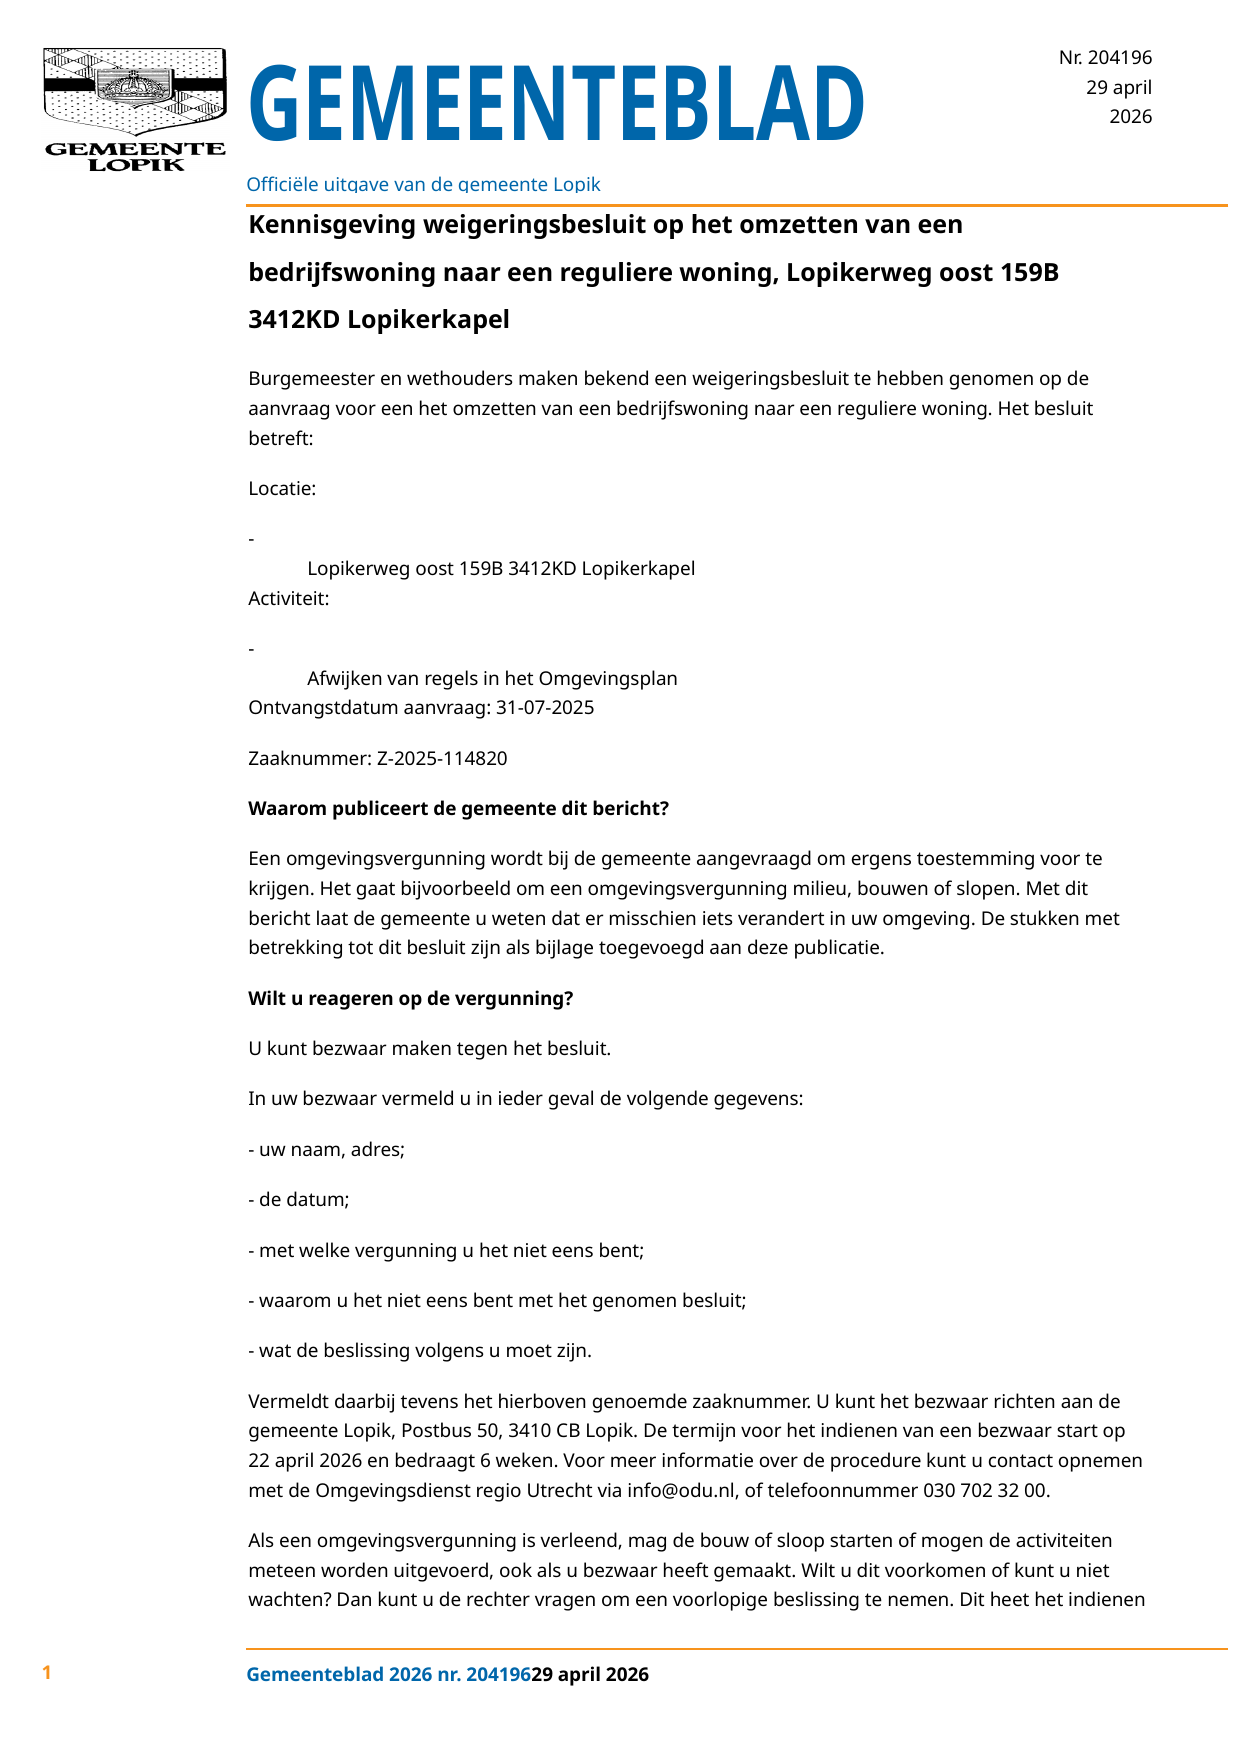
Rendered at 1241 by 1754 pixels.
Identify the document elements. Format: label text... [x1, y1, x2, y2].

text - waarom u het niet eens bent met het genomen besluit; [248, 1287, 1152, 1313]
text Kennisgeving weigeringsbesluit op het omzetten van een bedrijfswoning naar een reguliere woning, Lopikerweg oost 159B 3412KD Lopikerkapel [248, 207, 1152, 336]
list Lopikerweg oost 159B 3412KD Lopikerkapel [248, 555, 1152, 581]
text Activiteit: [248, 585, 1152, 610]
text Vermeldt daarbij tevens het hierboven genoemde zaaknummer. U kunt het bezwaar richten aan de gemeente Lopik, Postbus 50, 3410 CB Lopik. De termijn voor het indienen van een bezwaar start op 22 april 2026 en bedraagt 6 weken. Voor meer informatie over de procedure kunt u contact opnemen met de Omgevingsdienst regio Utrecht via info@odu.nl, of telefoonnummer 030 702 32 00. [248, 1388, 1152, 1502]
text - uw naam, adres; [248, 1136, 1152, 1162]
text - wat de beslissing volgens u moet zijn. [248, 1338, 1152, 1363]
list Afwijken van regels in het Omgevingsplan [248, 665, 1152, 690]
text - met welke vergunning u het niet eens bent; [248, 1237, 1152, 1262]
text In uw bezwaar vermeld u in ieder geval de volgende gegevens: [248, 1086, 1152, 1111]
text U kunt bezwaar maken tegen het besluit. [248, 1035, 1152, 1061]
text Ontvangstdatum aanvraag: 31-07-2025 [248, 694, 1152, 720]
picture [41, 47, 231, 172]
text Als een omgevingsvergunning is verleend, mag de bouw of sloop starten of mogen de activiteiten meteen worden uitgevoerd, ook als u bezwaar heeft gemaakt. Wilt u dit voorkomen of kunt u niet wachten? Dan kunt u de rechter vragen om een voorlopige beslissing te nemen. Dit heet het indienen [248, 1527, 1152, 1612]
text Wilt u reageren op de vergunning? [248, 985, 1152, 1010]
text Een omgevingsvergunning wordt bij de gemeente aangevraagd om ergens toestemming voor te krijgen. Het gaat bijvoorbeeld om een omgevingsvergunning milieu, bouwen of slopen. Met dit bericht laat de gemeente u weten dat er misschien iets verandert in uw omgeving. De stukken met betrekking tot dit besluit zijn als bijlage toegevoegd aan deze publicatie. [248, 846, 1152, 960]
text Zaaknummer: Z-2025-114820 [248, 745, 1152, 770]
text Burgemeester en wethouders maken bekend een weigeringsbesluit te hebben genomen op de aanvraag voor een het omzetten van een bedrijfswoning naar een reguliere woning. Het besluit betreft: [248, 366, 1152, 450]
text Waarom publiceert de gemeente dit bericht? [248, 795, 1152, 821]
text Locatie: [248, 475, 1152, 501]
text - de datum; [248, 1186, 1152, 1212]
